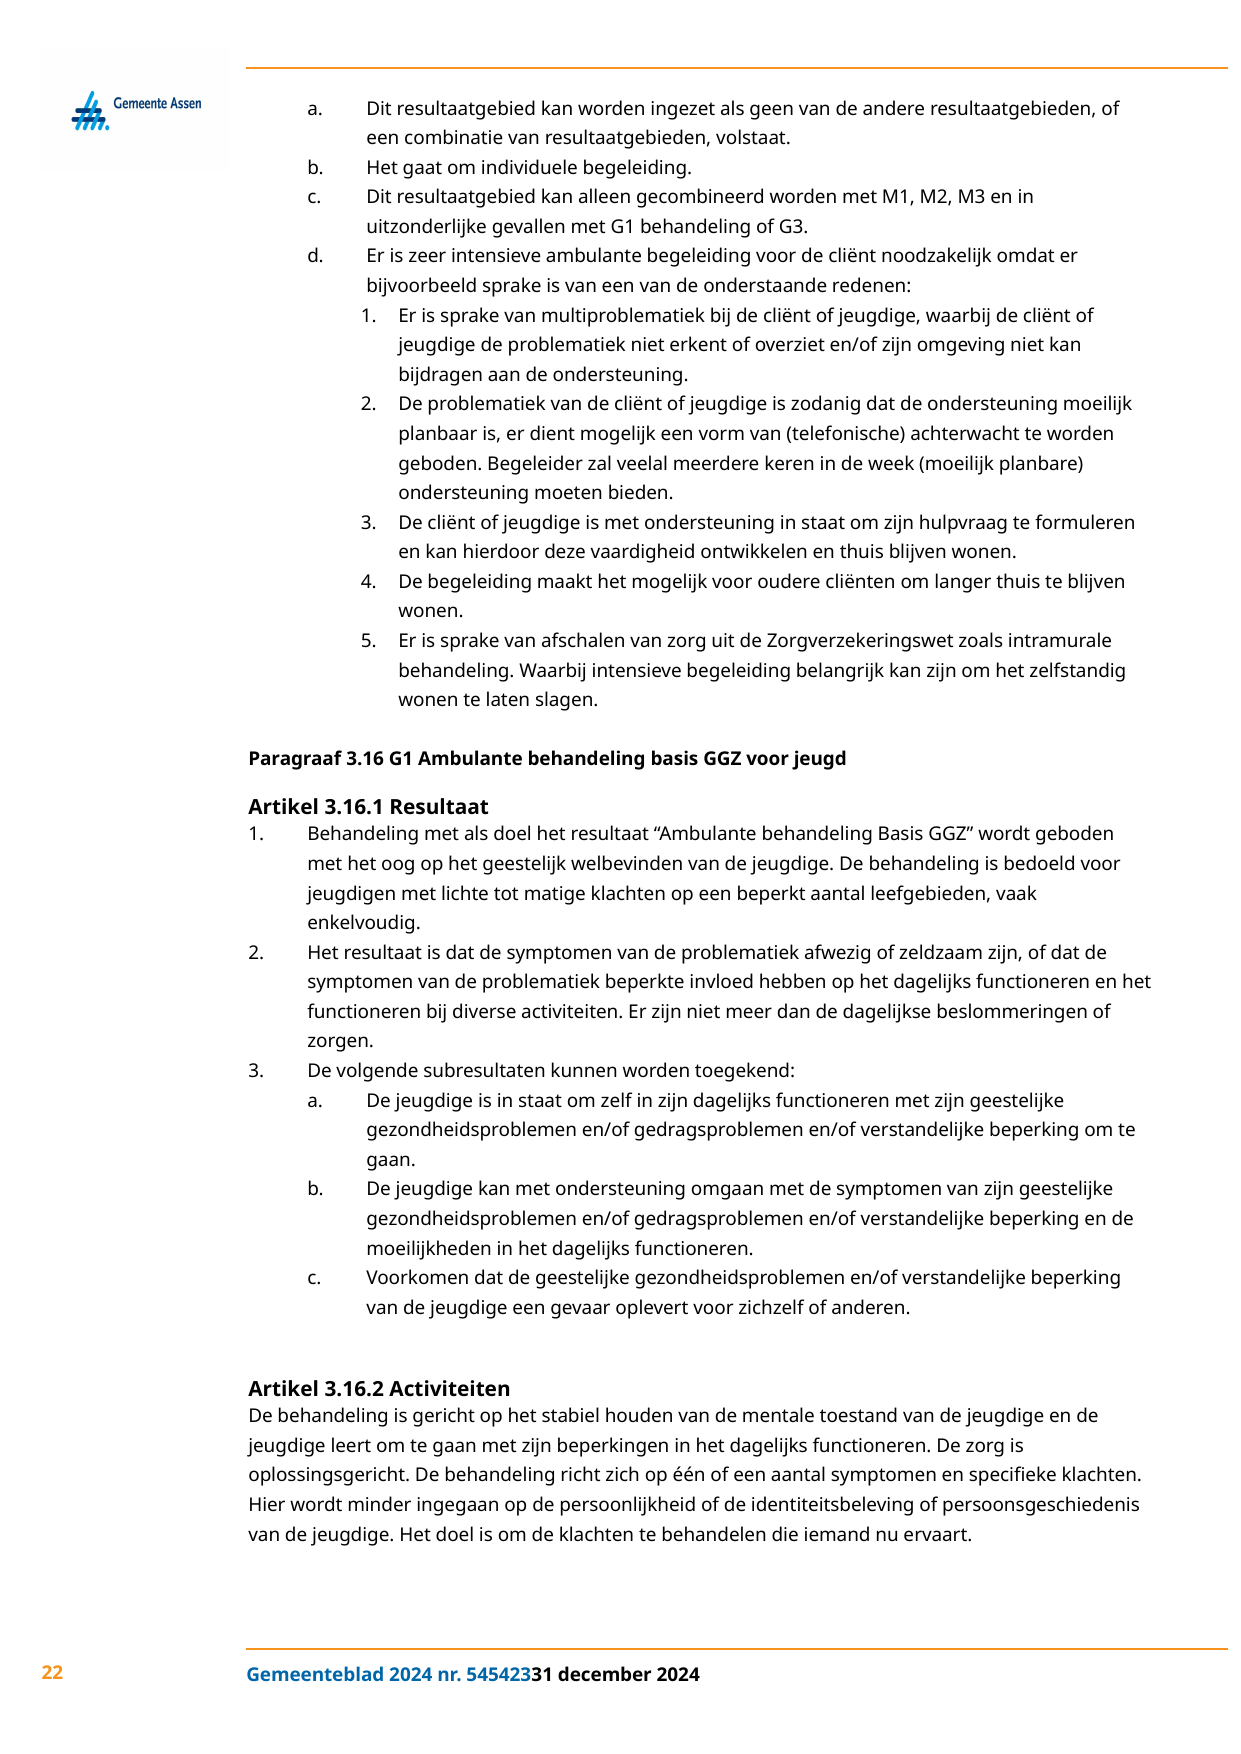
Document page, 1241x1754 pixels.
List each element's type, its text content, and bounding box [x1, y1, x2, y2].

list Dit resultaatgebied kan alleen gecombineerd worden met M1, M2, M3 en in uitzonderlijke gevallen met G1 behandeling of G3. [307, 183, 1152, 239]
list De volgende subresultaten kunnen worden toegekend: [248, 1057, 1152, 1083]
list De problematiek van de cliënt of jeugdige is zodanig dat de ondersteuning moeilijk planbaar is, er dient mogelijk een vorm van (telefonische) achterwacht te worden geboden. Begeleider zal veelal meerdere keren in de week (moeilijk planbare) ondersteuning moeten bieden. [361, 391, 1152, 505]
text Artikel 3.16.2 Activiteiten [248, 1374, 1152, 1402]
list Er is zeer intensieve ambulante begeleiding voor de cliënt noodzakelijk omdat er bijvoorbeeld sprake is van een van de onderstaande redenen: [307, 243, 1152, 298]
list Voorkomen dat de geestelijke gezondheidsproblemen en/of verstandelijke beperking van de jeugdige een gevaar oplevert voor zichzelf of anderen. [307, 1264, 1152, 1320]
list De jeugdige kan met ondersteuning omgaan met de symptomen van zijn geestelijke gezondheidsproblemen en/of gedragsproblemen en/of verstandelijke beperking en de moeilijkheden in het dagelijks functioneren. [307, 1176, 1152, 1261]
picture [41, 47, 231, 172]
list Het gaat om individuele begeleiding. [307, 154, 1152, 180]
text Artikel 3.16.1 Resultaat [248, 792, 1152, 821]
list De cliënt of jeugdige is met ondersteuning in staat om zijn hulpvraag te formuleren en kan hierdoor deze vaardigheid ontwikkelen en thuis blijven wonen. [361, 509, 1152, 564]
list Behandeling met als doel het resultaat “Ambulante behandeling Basis GGZ” wordt geboden met het oog op het geestelijk welbevinden van de jeugdige. De behandeling is bedoeld voor jeugdigen met lichte tot matige klachten op een beperkt aantal leefgebieden, vaak enkelvoudig. [248, 821, 1152, 935]
list Het resultaat is dat de symptomen van de problematiek afwezig of zeldzaam zijn, of dat de symptomen van de problematiek beperkte invloed hebben op het dagelijks functioneren en het functioneren bij diverse activiteiten. Er zijn niet meer dan de dagelijkse beslommeringen of zorgen. [248, 939, 1152, 1053]
list Er is sprake van afschalen van zorg uit de Zorgverzekeringswet zoals intramurale behandeling. Waarbij intensieve begeleiding belangrijk kan zijn om het zelfstandig wonen te laten slagen. [361, 627, 1152, 712]
list Dit resultaatgebied kan worden ingezet als geen van de andere resultaatgebieden, of een combinatie van resultaatgebieden, volstaat. [307, 95, 1152, 150]
list Er is sprake van multiproblematiek bij de cliënt of jeugdige, waarbij de cliënt of jeugdige de problematiek niet erkent of overziet en/of zijn omgeving niet kan bijdragen aan de ondersteuning. [361, 302, 1152, 387]
list De jeugdige is in staat om zelf in zijn dagelijks functioneren met zijn geestelijke gezondheidsproblemen en/of gedragsproblemen en/of verstandelijke beperking om te gaan. [307, 1087, 1152, 1172]
list De begeleiding maakt het mogelijk voor oudere cliënten om langer thuis te blijven wonen. [361, 568, 1152, 623]
text De behandeling is gericht op het stabiel houden van de mentale toestand van de jeugdige en de jeugdige leert om te gaan met zijn beperkingen in het dagelijks functioneren. De zorg is oplossingsgericht. De behandeling richt zich op één of een aantal symptomen en specifieke klachten. Hier wordt minder ingegaan op de persoonlijkheid of de identiteitsbeleving of persoonsgeschiedenis van de jeugdige. Het doel is om de klachten te behandelen die iemand nu ervaart. [248, 1402, 1152, 1546]
text Paragraaf 3.16 G1 Ambulante behandeling basis GGZ voor jeugd [248, 746, 1152, 771]
